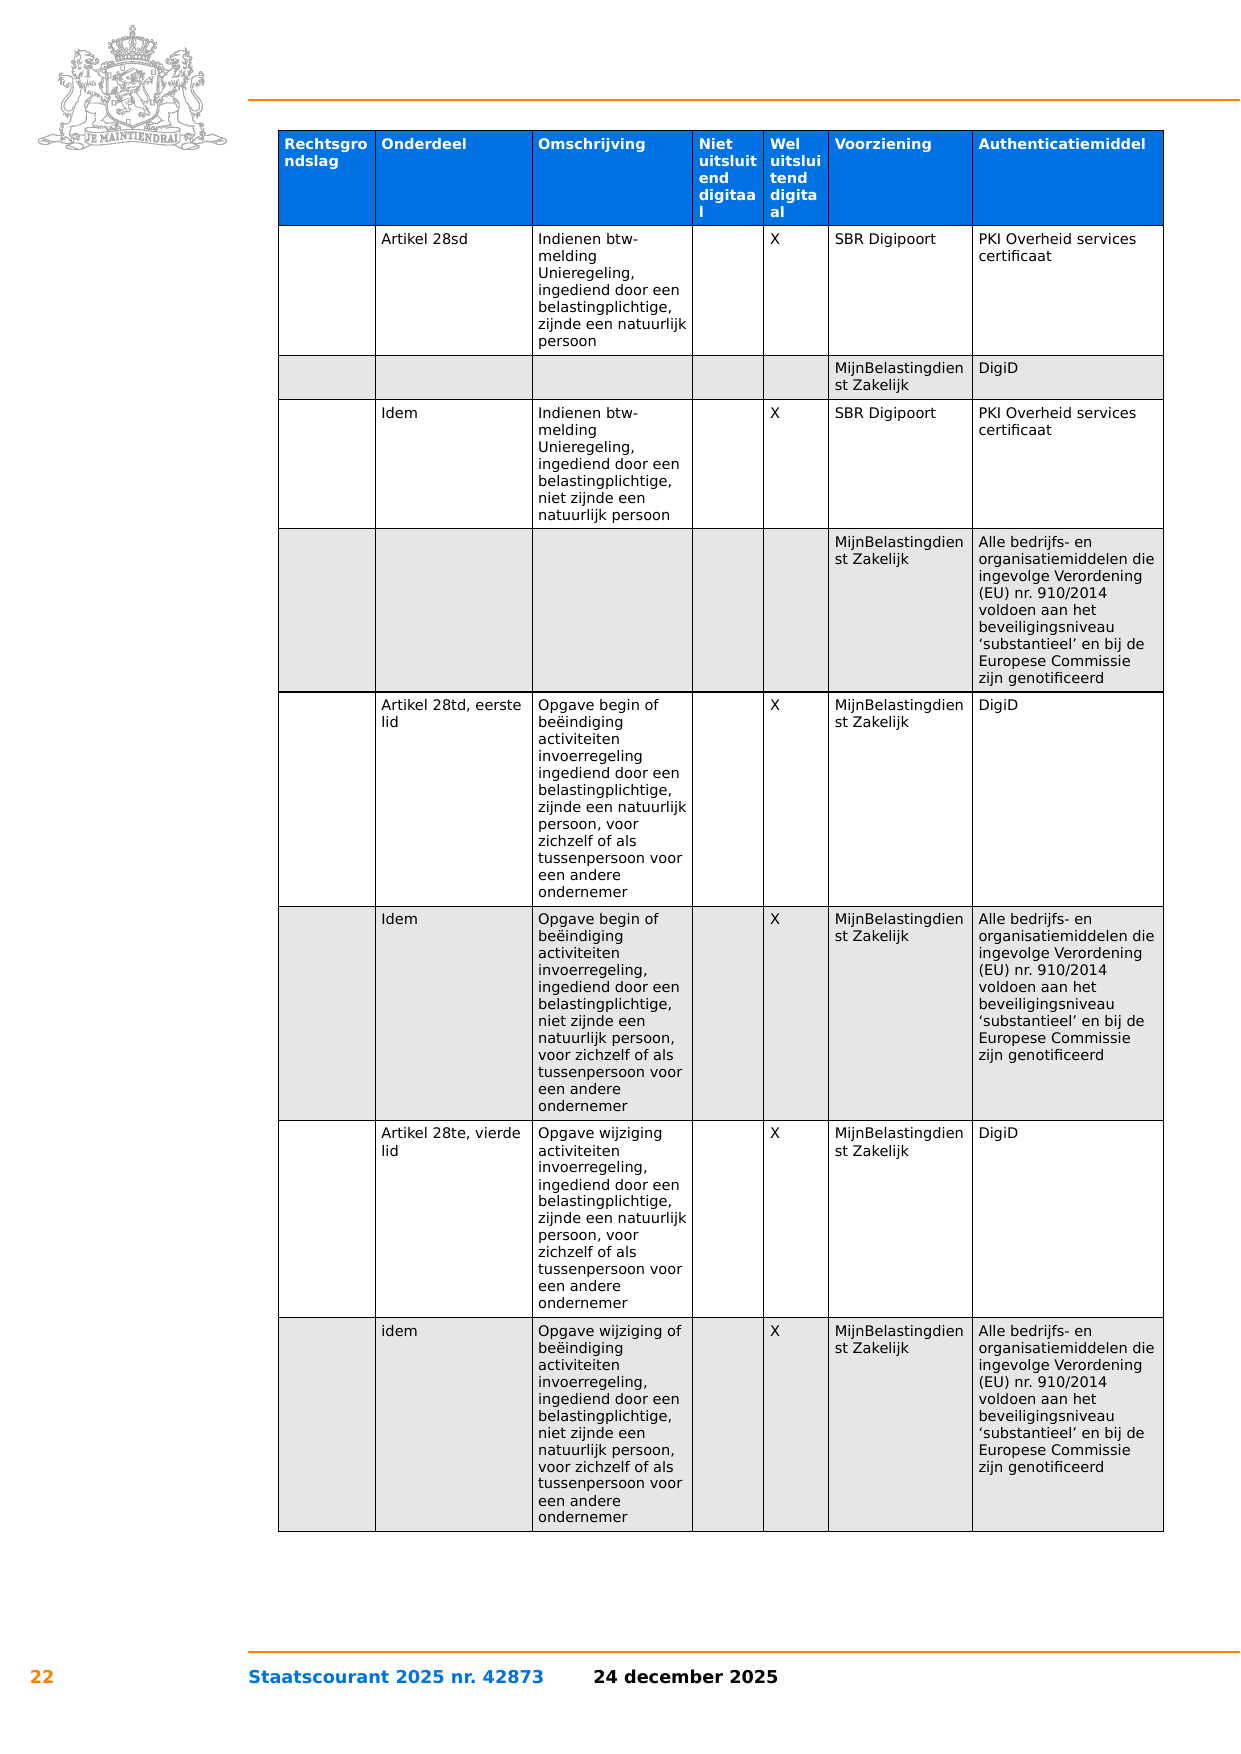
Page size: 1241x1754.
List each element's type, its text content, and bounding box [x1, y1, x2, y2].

table_cell [279, 907, 375, 1120]
table_cell [279, 356, 375, 399]
table_cell DigiD [973, 1121, 1163, 1317]
table_cell [533, 529, 692, 691]
table_header Voorziening [829, 131, 972, 225]
picture [38, 25, 227, 150]
table_cell Idem [376, 400, 532, 528]
table_header Rechtsgrondslag [279, 131, 375, 225]
table_cell MijnBelastingdienst Zakelijk [829, 356, 972, 399]
table_cell Artikel 28td, eerste lid [376, 693, 532, 906]
table_cell Artikel 28te, vierde lid [376, 1121, 532, 1317]
table_cell Indienen btw-melding Unieregeling, ingediend door een belastingplichtige, niet zijnde een natuurlijk persoon [533, 400, 692, 528]
table_cell X [764, 226, 828, 354]
table_cell Alle bedrijfs- en organisatiemiddelen die ingevolge Verordening (EU) nr. 910/2014 voldoen aan het beveiligingsniveau ‘substantieel’ en bij de Europese Commissie zijn genotificeerd [973, 907, 1163, 1120]
table_cell Opgave begin of beëindiging activiteiten invoerregeling, ingediend door een belastingplichtige, niet zijnde een natuurlijk persoon, voor zichzelf of als tussenpersoon voor een andere ondernemer [533, 907, 692, 1120]
table_cell [279, 1121, 375, 1317]
table_cell Alle bedrijfs- en organisatiemiddelen die ingevolge Verordening (EU) nr. 910/2014 voldoen aan het beveiligingsniveau ‘substantieel’ en bij de Europese Commissie zijn genotificeerd [973, 1318, 1163, 1531]
table_cell PKI Overheid services certificaat [973, 400, 1163, 528]
table_cell X [764, 1318, 828, 1531]
table_cell Idem [376, 907, 532, 1120]
table_cell [693, 529, 763, 691]
table_cell MijnBelastingdienst Zakelijk [829, 1121, 972, 1317]
table_cell [693, 226, 763, 354]
table_cell [279, 693, 375, 906]
table_cell [693, 907, 763, 1120]
table_header Wel uitsluitend digitaal [764, 131, 828, 225]
table_cell MijnBelastingdienst Zakelijk [829, 529, 972, 691]
table_cell [764, 529, 828, 691]
table_cell X [764, 1121, 828, 1317]
table_cell [693, 356, 763, 399]
table_cell SBR Digipoort [829, 226, 972, 354]
table_cell [533, 356, 692, 399]
table_cell DigiD [973, 356, 1163, 399]
table_cell Artikel 28sd [376, 226, 532, 354]
table_cell PKI Overheid services certificaat [973, 226, 1163, 354]
table_cell Indienen btw-melding Unieregeling, ingediend door een belastingplichtige, zijnde een natuurlijk persoon [533, 226, 692, 354]
table_cell X [764, 693, 828, 906]
table_cell DigiD [973, 693, 1163, 906]
table_cell Opgave wijziging activiteiten invoerregeling, ingediend door een belastingplichtige, zijnde een natuurlijk persoon, voor zichzelf of als tussenpersoon voor een andere ondernemer [533, 1121, 692, 1317]
table_header Authenticatiemiddel [973, 131, 1163, 225]
table_cell [693, 1121, 763, 1317]
table_header Omschrijving [533, 131, 692, 225]
table_cell Opgave begin of beëindiging activiteiten invoerregeling ingediend door een belastingplichtige, zijnde een natuurlijk persoon, voor zichzelf of als tussenpersoon voor een andere ondernemer [533, 693, 692, 906]
table_cell MijnBelastingdienst Zakelijk [829, 693, 972, 906]
table_cell [279, 400, 375, 528]
table_cell SBR Digipoort [829, 400, 972, 528]
table_cell X [764, 400, 828, 528]
table_cell MijnBelastingdienst Zakelijk [829, 907, 972, 1120]
table_cell MijnBelastingdienst Zakelijk [829, 1318, 972, 1531]
table_header Niet uitsluitend digitaal [693, 131, 763, 225]
table_cell [279, 529, 375, 691]
table_cell [693, 1318, 763, 1531]
table_cell [693, 693, 763, 906]
table_header Onderdeel [376, 131, 532, 225]
table_cell [693, 400, 763, 528]
table_cell [279, 226, 375, 354]
table_cell Opgave wijziging of beëindiging activiteiten invoerregeling, ingediend door een belastingplichtige, niet zijnde een natuurlijk persoon, voor zichzelf of als tussenpersoon voor een andere ondernemer [533, 1318, 692, 1531]
table_cell [376, 356, 532, 399]
table_cell [279, 1318, 375, 1531]
table_cell [376, 529, 532, 691]
table_cell Alle bedrijfs- en organisatiemiddelen die ingevolge Verordening (EU) nr. 910/2014 voldoen aan het beveiligingsniveau ‘substantieel’ en bij de Europese Commissie zijn genotificeerd [973, 529, 1163, 691]
table_cell X [764, 907, 828, 1120]
table_cell idem [376, 1318, 532, 1531]
table_cell [764, 356, 828, 399]
